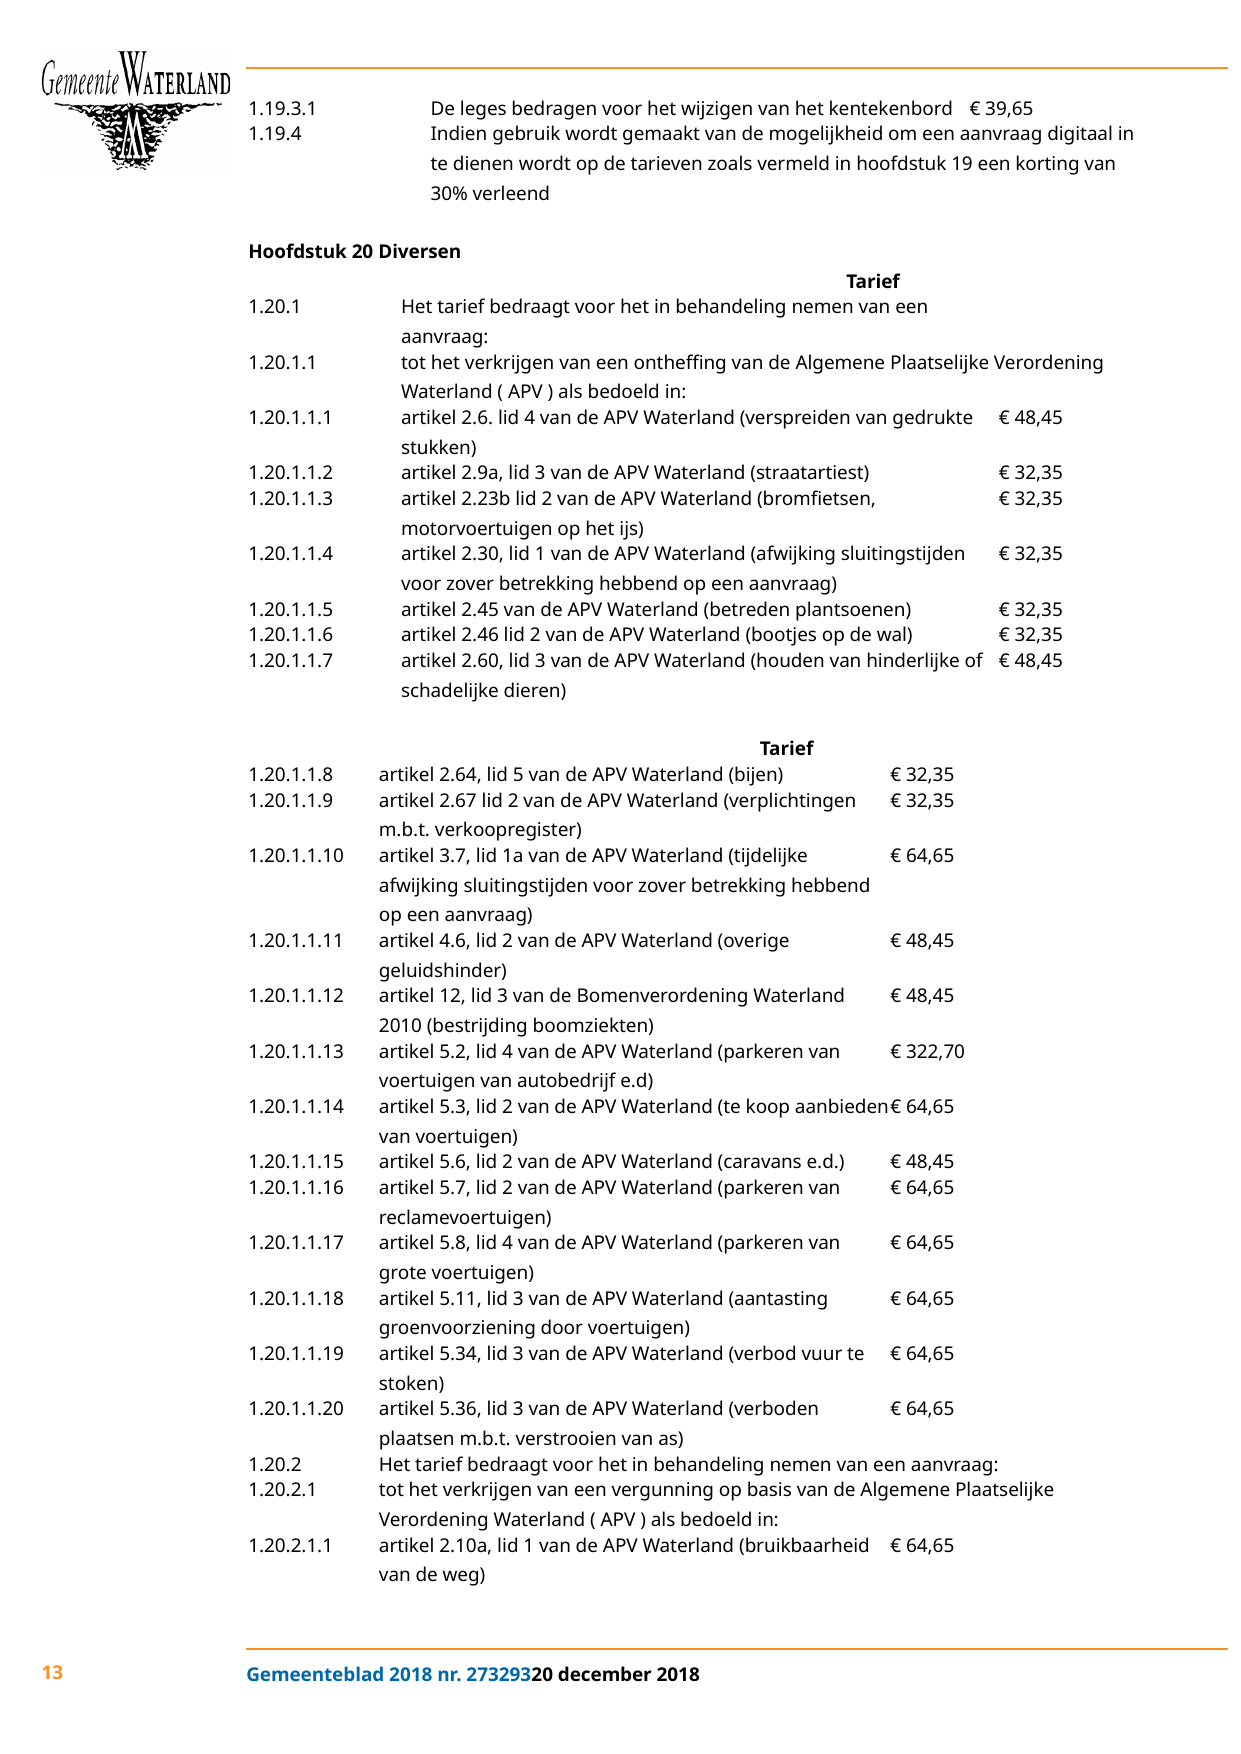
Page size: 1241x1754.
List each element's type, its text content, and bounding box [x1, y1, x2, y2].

table_header [248, 736, 759, 761]
table_cell 1.20.1.1.17 [248, 1230, 379, 1285]
table_cell € 64,65 [890, 1532, 1152, 1587]
table_cell € 64,65 [890, 1093, 1152, 1148]
table_header [248, 268, 846, 294]
table_cell artikel 5.8, lid 4 van de APV Waterland (parkeren van grote voertuigen) [379, 1230, 890, 1285]
table_cell artikel 2.23b lid 2 van de APV Waterland (bromfietsen, motorvoertuigen op het ijs) [401, 485, 999, 541]
table_cell 1.19.3.1 [248, 95, 430, 121]
table_cell 1.20.1 [248, 294, 401, 349]
table_cell 1.20.1.1.16 [248, 1174, 379, 1229]
table_cell artikel 3.7, lid 1a van de APV Waterland (tijdelijke afwijking sluitingstijden voor zover betrekking hebbend op een aanvraag) [379, 843, 890, 927]
table_cell € 64,65 [890, 1340, 1152, 1396]
table_cell De leges bedragen voor het wijzigen van het kentekenbord [430, 95, 969, 121]
table_cell 1.20.1.1.13 [248, 1038, 379, 1093]
table_header Tarief [846, 268, 1152, 294]
table_cell artikel 5.6, lid 2 van de APV Waterland (caravans e.d.) [379, 1149, 890, 1174]
table_cell 1.20.1.1.8 [248, 761, 379, 787]
table_cell € 32,35 [890, 761, 1152, 787]
table_cell 1.20.1.1.3 [248, 485, 401, 541]
table_cell artikel 2.46 lid 2 van de APV Waterland (bootjes op de wal) [401, 622, 999, 647]
table_cell 1.20.1.1.20 [248, 1396, 379, 1451]
table_cell € 48,45 [999, 648, 1152, 703]
table_cell artikel 5.34, lid 3 van de APV Waterland (verbod vuur te stoken) [379, 1340, 890, 1396]
table_cell artikel 2.9a, lid 3 van de APV Waterland (straatartiest) [401, 460, 999, 485]
table_cell 1.20.1.1.10 [248, 843, 379, 927]
table_cell 1.20.1.1 [248, 349, 401, 404]
table_cell € 64,65 [890, 843, 1152, 927]
table_cell artikel 2.45 van de APV Waterland (betreden plantsoenen) [401, 596, 999, 622]
table_cell artikel 2.10a, lid 1 van de APV Waterland (bruikbaarheid van de weg) [379, 1532, 890, 1587]
table_cell € 32,35 [999, 622, 1152, 647]
table_cell artikel 12, lid 3 van de Bomenverordening Waterland 2010 (bestrijding boomziekten) [379, 983, 890, 1038]
table_cell € 64,65 [890, 1285, 1152, 1340]
table_cell € 48,45 [999, 404, 1152, 459]
table_cell € 64,65 [890, 1174, 1152, 1229]
table_cell 1.20.2.1 [248, 1477, 379, 1532]
picture [41, 47, 231, 172]
text Hoofdstuk 20 Diversen [248, 238, 1152, 264]
table_cell € 48,45 [890, 983, 1152, 1038]
table_cell € 32,35 [999, 541, 1152, 596]
table_cell € 48,45 [890, 1149, 1152, 1174]
table_cell 1.20.1.1.7 [248, 648, 401, 703]
table_cell artikel 2.30, lid 1 van de APV Waterland (afwijking sluitingstijden voor zover betrekking hebbend op een aanvraag) [401, 541, 999, 596]
table_cell € 39,65 [969, 95, 1152, 121]
table_cell Indien gebruik wordt gemaakt van de mogelijkheid om een aanvraag digitaal in te dienen wordt op de tarieven zoals vermeld in hoofdstuk 19 een korting van 30% verleend [430, 121, 1152, 205]
table_cell € 64,65 [890, 1396, 1152, 1451]
table_cell 1.20.1.1.1 [248, 404, 401, 459]
table_header Tarief [760, 736, 1021, 761]
table_cell 1.20.1.1.18 [248, 1285, 379, 1340]
table_cell € 32,35 [999, 485, 1152, 541]
table_cell 1.20.1.1.6 [248, 622, 401, 647]
table_cell 1.20.1.1.9 [248, 787, 379, 842]
table_cell artikel 5.3, lid 2 van de APV Waterland (te koop aanbieden van voertuigen) [379, 1093, 890, 1148]
table_cell artikel 5.7, lid 2 van de APV Waterland (parkeren van reclamevoertuigen) [379, 1174, 890, 1229]
table_cell tot het verkrijgen van een vergunning op basis van de Algemene Plaatselijke Verordening Waterland ( APV ) als bedoeld in: [379, 1477, 1152, 1532]
table_cell 1.20.2 [248, 1451, 379, 1477]
table_cell 1.20.1.1.12 [248, 983, 379, 1038]
table_cell 1.19.4 [248, 121, 430, 205]
table_cell 1.20.1.1.4 [248, 541, 401, 596]
table_cell Het tarief bedraagt voor het in behandeling nemen van een aanvraag: [401, 294, 999, 349]
table_cell 1.20.1.1.5 [248, 596, 401, 622]
table_cell € 32,35 [999, 460, 1152, 485]
table_cell 1.20.1.1.19 [248, 1340, 379, 1396]
table_cell € 322,70 [890, 1038, 1152, 1093]
table_cell artikel 5.2, lid 4 van de APV Waterland (parkeren van voertuigen van autobedrijf e.d) [379, 1038, 890, 1093]
table_cell artikel 2.6. lid 4 van de APV Waterland (verspreiden van gedrukte stukken) [401, 404, 999, 459]
table_cell artikel 2.67 lid 2 van de APV Waterland (verplichtingen m.b.t. verkoopregister) [379, 787, 890, 842]
table_cell 1.20.1.1.2 [248, 460, 401, 485]
table_cell 1.20.1.1.15 [248, 1149, 379, 1174]
table_cell artikel 2.60, lid 3 van de APV Waterland (houden van hinderlijke of schadelijke dieren) [401, 648, 999, 703]
table_cell [999, 294, 1152, 349]
table_cell artikel 2.64, lid 5 van de APV Waterland (bijen) [379, 761, 890, 787]
table_cell € 64,65 [890, 1230, 1152, 1285]
table_cell € 32,35 [890, 787, 1152, 842]
table_cell € 48,45 [890, 927, 1152, 983]
table_cell artikel 4.6, lid 2 van de APV Waterland (overige geluidshinder) [379, 927, 890, 983]
table_cell 1.20.1.1.14 [248, 1093, 379, 1148]
table_cell artikel 5.11, lid 3 van de APV Waterland (aantasting groenvoorziening door voertuigen) [379, 1285, 890, 1340]
table_cell € 32,35 [999, 596, 1152, 622]
table_cell Het tarief bedraagt voor het in behandeling nemen van een aanvraag: [379, 1451, 1152, 1477]
table_cell tot het verkrijgen van een ontheffing van de Algemene Plaatselijke Verordening Waterland ( APV ) als bedoeld in: [401, 349, 1152, 404]
table_cell 1.20.1.1.11 [248, 927, 379, 983]
table_cell artikel 5.36, lid 3 van de APV Waterland (verboden plaatsen m.b.t. verstrooien van as) [379, 1396, 890, 1451]
table_cell 1.20.2.1.1 [248, 1532, 379, 1587]
